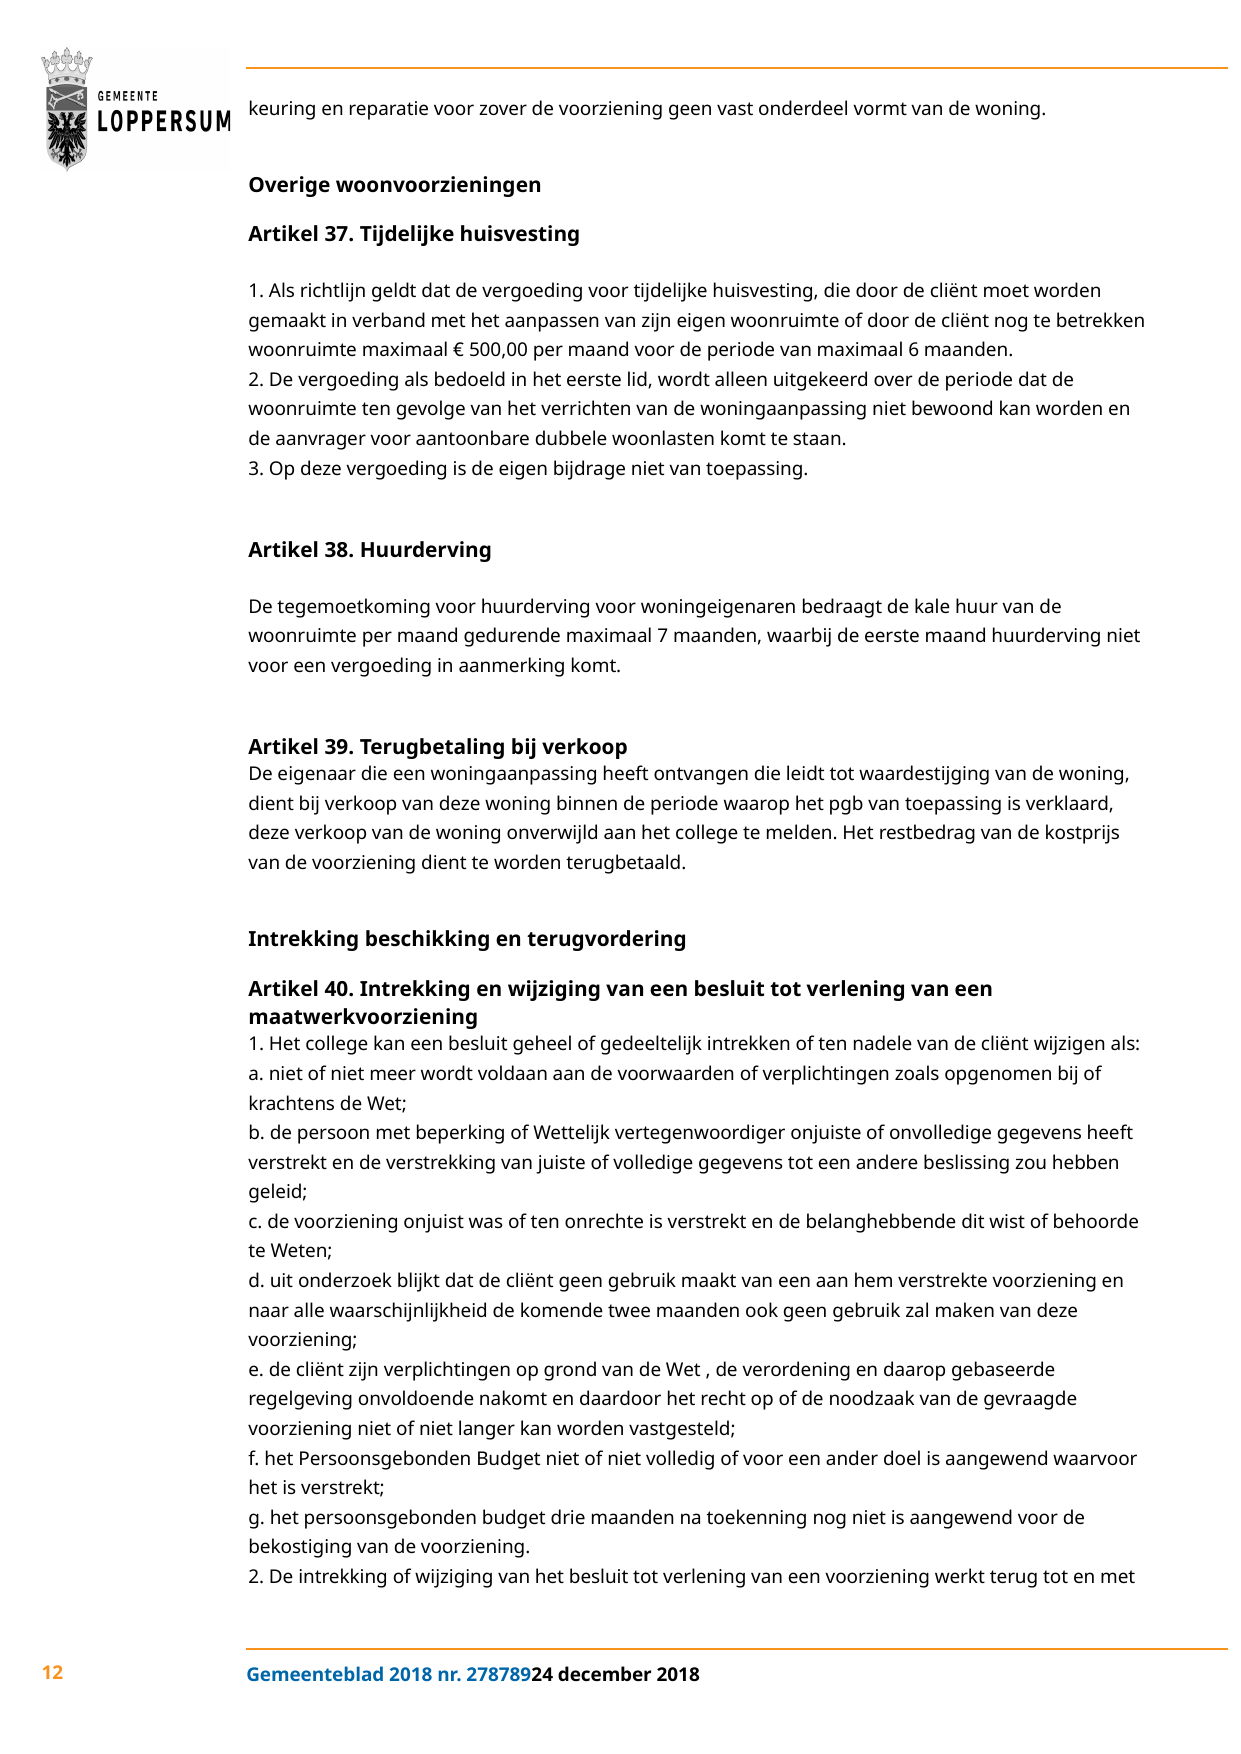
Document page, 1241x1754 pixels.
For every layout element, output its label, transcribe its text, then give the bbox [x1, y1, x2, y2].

text Intrekking beschikking en terugvordering [248, 924, 1152, 953]
text 2. De intrekking of wijziging van het besluit tot verlening van een voorziening werkt terug tot en met [248, 1563, 1152, 1589]
text Artikel 37. Tijdelijke huisvesting [248, 219, 1152, 248]
text g. het persoonsgebonden budget drie maanden na toekenning nog niet is aangewend voor de bekostiging van de voorziening. [248, 1504, 1152, 1559]
text De eigenaar die een woningaanpassing heeft ontvangen die leidt tot waardestijging van de woning, dient bij verkoop van deze woning binnen de periode waarop het pgb van toepassing is verklaard, deze verkoop van de woning onverwijld aan het college te melden. Het restbedrag van de kostprijs van de voorziening dient te worden terugbetaald. [248, 760, 1152, 875]
text c. de voorziening onjuist was of ten onrechte is verstrekt en de belanghebbende dit wist of behoorde te Weten; [248, 1208, 1152, 1263]
text 1. Als richtlijn geldt dat de vergoeding voor tijdelijke huisvesting, die door de cliënt moet worden gemaakt in verband met het aanpassen van zijn eigen woonruimte of door de cliënt nog te betrekken woonruimte maximaal € 500,00 per maand voor de periode van maximaal 6 maanden. [248, 277, 1152, 362]
text d. uit onderzoek blijkt dat de cliënt geen gebruik maakt van een aan hem verstrekte voorziening en naar alle waarschijnlijkheid de komende twee maanden ook geen gebruik zal maken van deze voorziening; [248, 1267, 1152, 1352]
text Artikel 38. Huurderving [248, 535, 1152, 563]
text f. het Persoonsgebonden Budget niet of niet volledig of voor een ander doel is aangewend waarvoor het is verstrekt; [248, 1445, 1152, 1500]
text Artikel 40. Intrekking en wijziging van een besluit tot verlening van een maatwerkvoorziening [248, 974, 1152, 1031]
text 3. Op deze vergoeding is de eigen bijdrage niet van toepassing. [248, 455, 1152, 481]
text keuring en reparatie voor zover de voorziening geen vast onderdeel vormt van de woning. [248, 95, 1152, 121]
text e. de cliënt zijn verplichtingen op grond van de Wet , de verordening en daarop gebaseerde regelgeving onvoldoende nakomt en daardoor het recht op of de noodzaak van de gevraagde voorziening niet of niet langer kan worden vastgesteld; [248, 1356, 1152, 1441]
text b. de persoon met beperking of Wettelijk vertegenwoordiger onjuiste of onvolledige gegevens heeft verstrekt en de verstrekking van juiste of volledige gegevens tot een andere beslissing zou hebben geleid; [248, 1119, 1152, 1204]
text 1. Het college kan een besluit geheel of gedeeltelijk intrekken of ten nadele van de cliënt wijzigen als: [248, 1031, 1152, 1056]
text 2. De vergoeding als bedoeld in het eerste lid, wordt alleen uitgekeerd over de periode dat de woonruimte ten gevolge van het verrichten van de woningaanpassing niet bewoond kan worden en de aanvrager voor aantoonbare dubbele woonlasten komt te staan. [248, 366, 1152, 451]
text De tegemoetkoming voor huurderving voor woningeigenaren bedraagt de kale huur van de woonruimte per maand gedurende maximaal 7 maanden, waarbij de eerste maand huurderving niet voor een vergoeding in aanmerking komt. [248, 593, 1152, 678]
text Artikel 39. Terugbetaling bij verkoop [248, 732, 1152, 760]
text a. niet of niet meer wordt voldaan aan de voorwaarden of verplichtingen zoals opgenomen bij of krachtens de Wet; [248, 1060, 1152, 1115]
picture [41, 47, 231, 172]
text Overige woonvoorzieningen [248, 170, 1152, 198]
